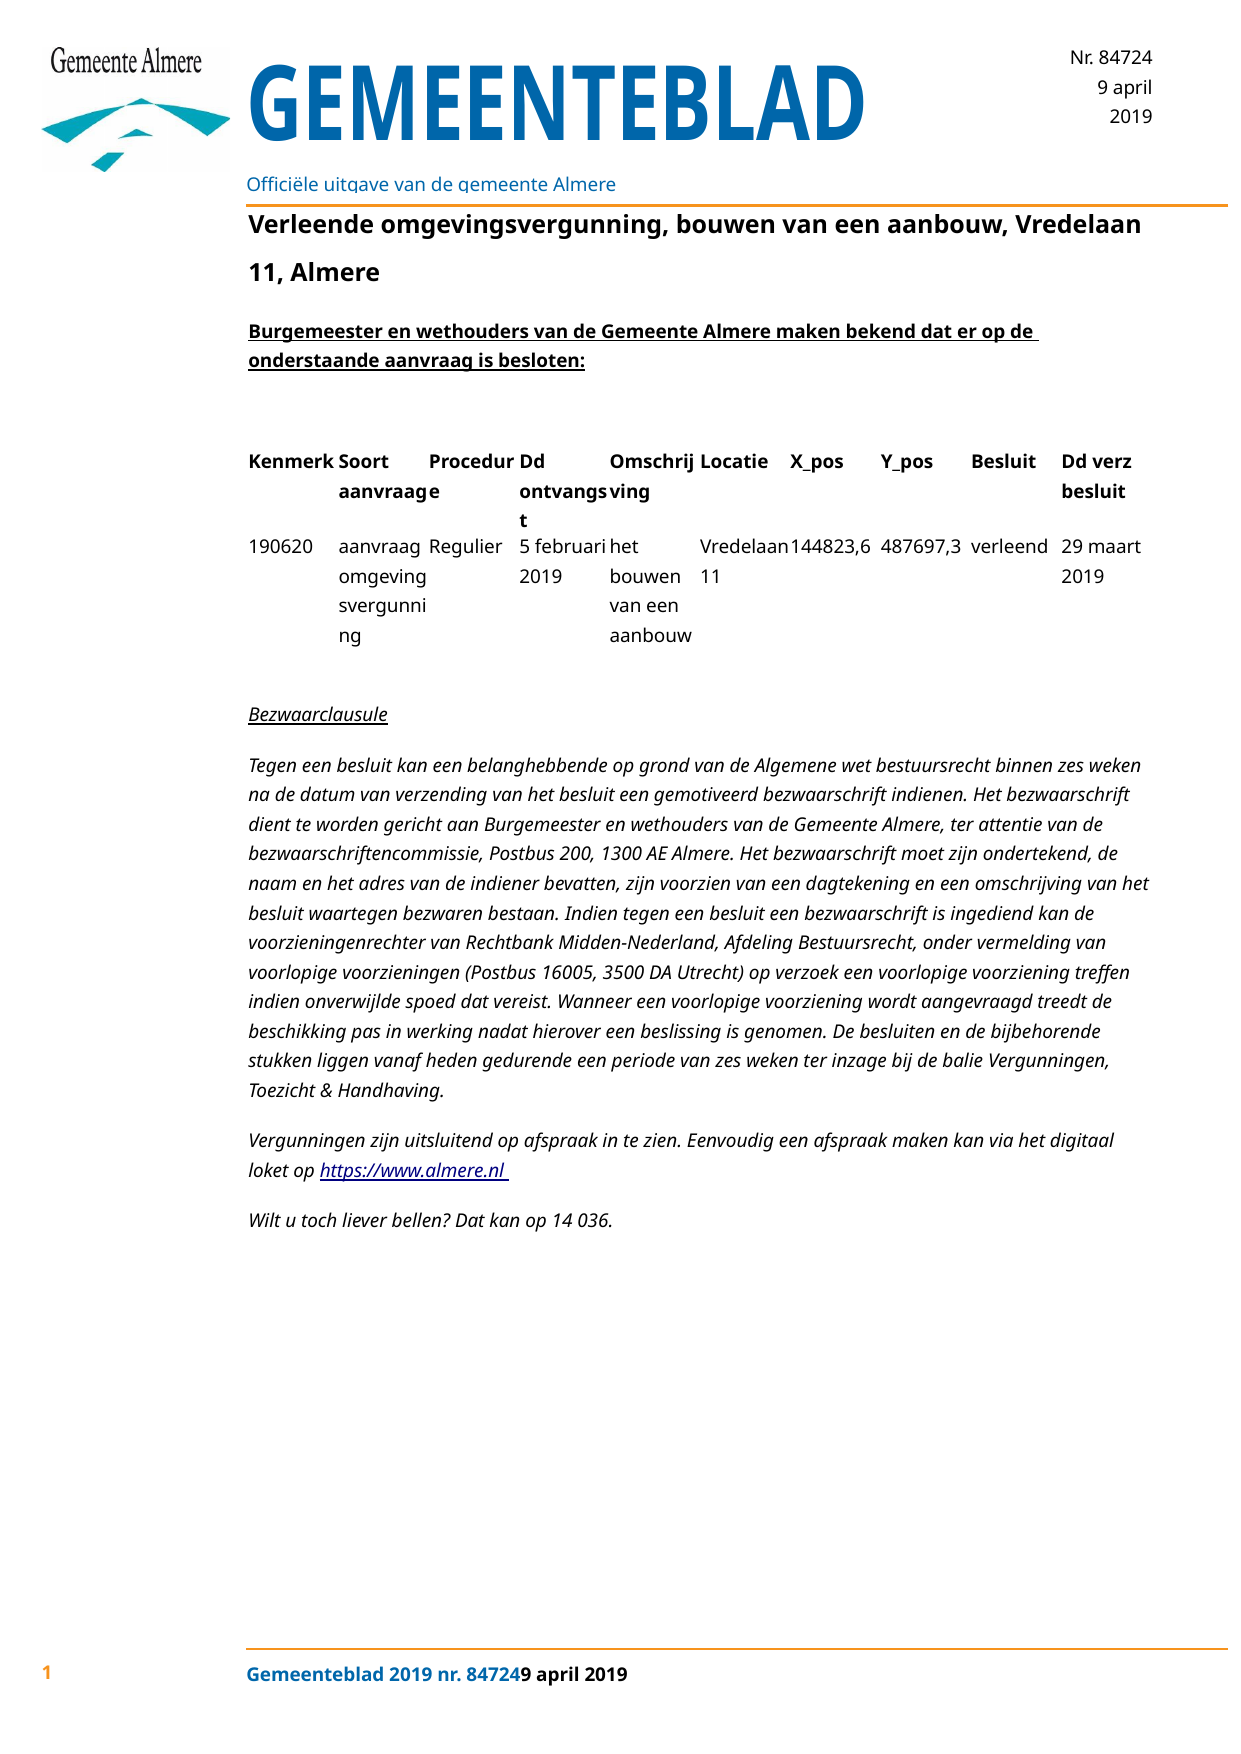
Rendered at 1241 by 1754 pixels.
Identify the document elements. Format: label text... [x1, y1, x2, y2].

text Wilt u toch liever bellen? Dat kan op 14 036. [248, 1208, 1152, 1233]
table_cell Regulier [429, 533, 519, 648]
table_header Kenmerk [248, 449, 338, 533]
table_cell aanvraag omgevingsvergunning [338, 533, 429, 648]
text Bezwaarclausule [248, 701, 1152, 727]
table_cell 487697,3 [881, 533, 971, 648]
table_cell 144823,6 [790, 533, 881, 648]
table_header Procedure [429, 449, 519, 533]
table_cell Vredelaan 11 [700, 533, 790, 648]
table_header Locatie [700, 449, 790, 533]
table_cell 5 februari 2019 [519, 533, 609, 648]
table_cell 29 maart 2019 [1061, 533, 1152, 648]
table_header Dd verz besluit [1061, 449, 1152, 533]
text Tegen een besluit kan een belanghebbende op grond van de Algemene wet bestuursrecht binnen zes weken na de datum van verzending van het besluit een gemotiveerd bezwaarschrift indienen. Het bezwaarschrift dient te worden gericht aan Burgemeester en wethouders van de Gemeente Almere, ter attentie van de bezwaarschriftencommissie, Postbus 200, 1300 AE Almere. Het bezwaarschrift moet zijn ondertekend, de naam en het adres van de indiener bevatten, zijn voorzien van een dagtekening en een omschrijving van het besluit waartegen bezwaren bestaan. Indien tegen een besluit een bezwaarschrift is ingediend kan de voorzieningenrechter van Rechtbank Midden-Nederland, Afdeling Bestuursrecht, onder vermelding van voorlopige voorzieningen (Postbus 16005, 3500 DA Utrecht) op verzoek een voorlopige voorziening treffen indien onverwijlde spoed dat vereist. Wanneer een voorlopige voorziening wordt aangevraagd treedt de beschikking pas in werking nadat hierover een beslissing is genomen. De besluiten en de bijbehorende stukken liggen vanaf heden gedurende een periode van zes weken ter inzage bij de balie Vergunningen, Toezicht & Handhaving. [248, 752, 1152, 1103]
table_cell 190620 [248, 533, 338, 648]
table_header X_pos [790, 449, 881, 533]
table_cell verleend [971, 533, 1061, 648]
text Burgemeester en wethouders van de Gemeente Almere maken bekend dat er op de onderstaande aanvraag is besloten: [248, 318, 1152, 373]
table_cell het bouwen van een aanbouw [609, 533, 700, 648]
table_header Besluit [971, 449, 1061, 533]
table_header Soort aanvraag [338, 449, 429, 533]
table_header Omschrijving [609, 449, 700, 533]
text Verleende omgevingsvergunning, bouwen van een aanbouw, Vredelaan 11, Almere [248, 207, 1152, 288]
picture [41, 47, 231, 172]
table_header Dd ontvangst [519, 449, 609, 533]
table_header Y_pos [881, 449, 971, 533]
text Vergunningen zijn uitsluitend op afspraak in te zien. Eenvoudig een afspraak maken kan via het digitaal loket op https://www.almere.nl [248, 1128, 1152, 1183]
